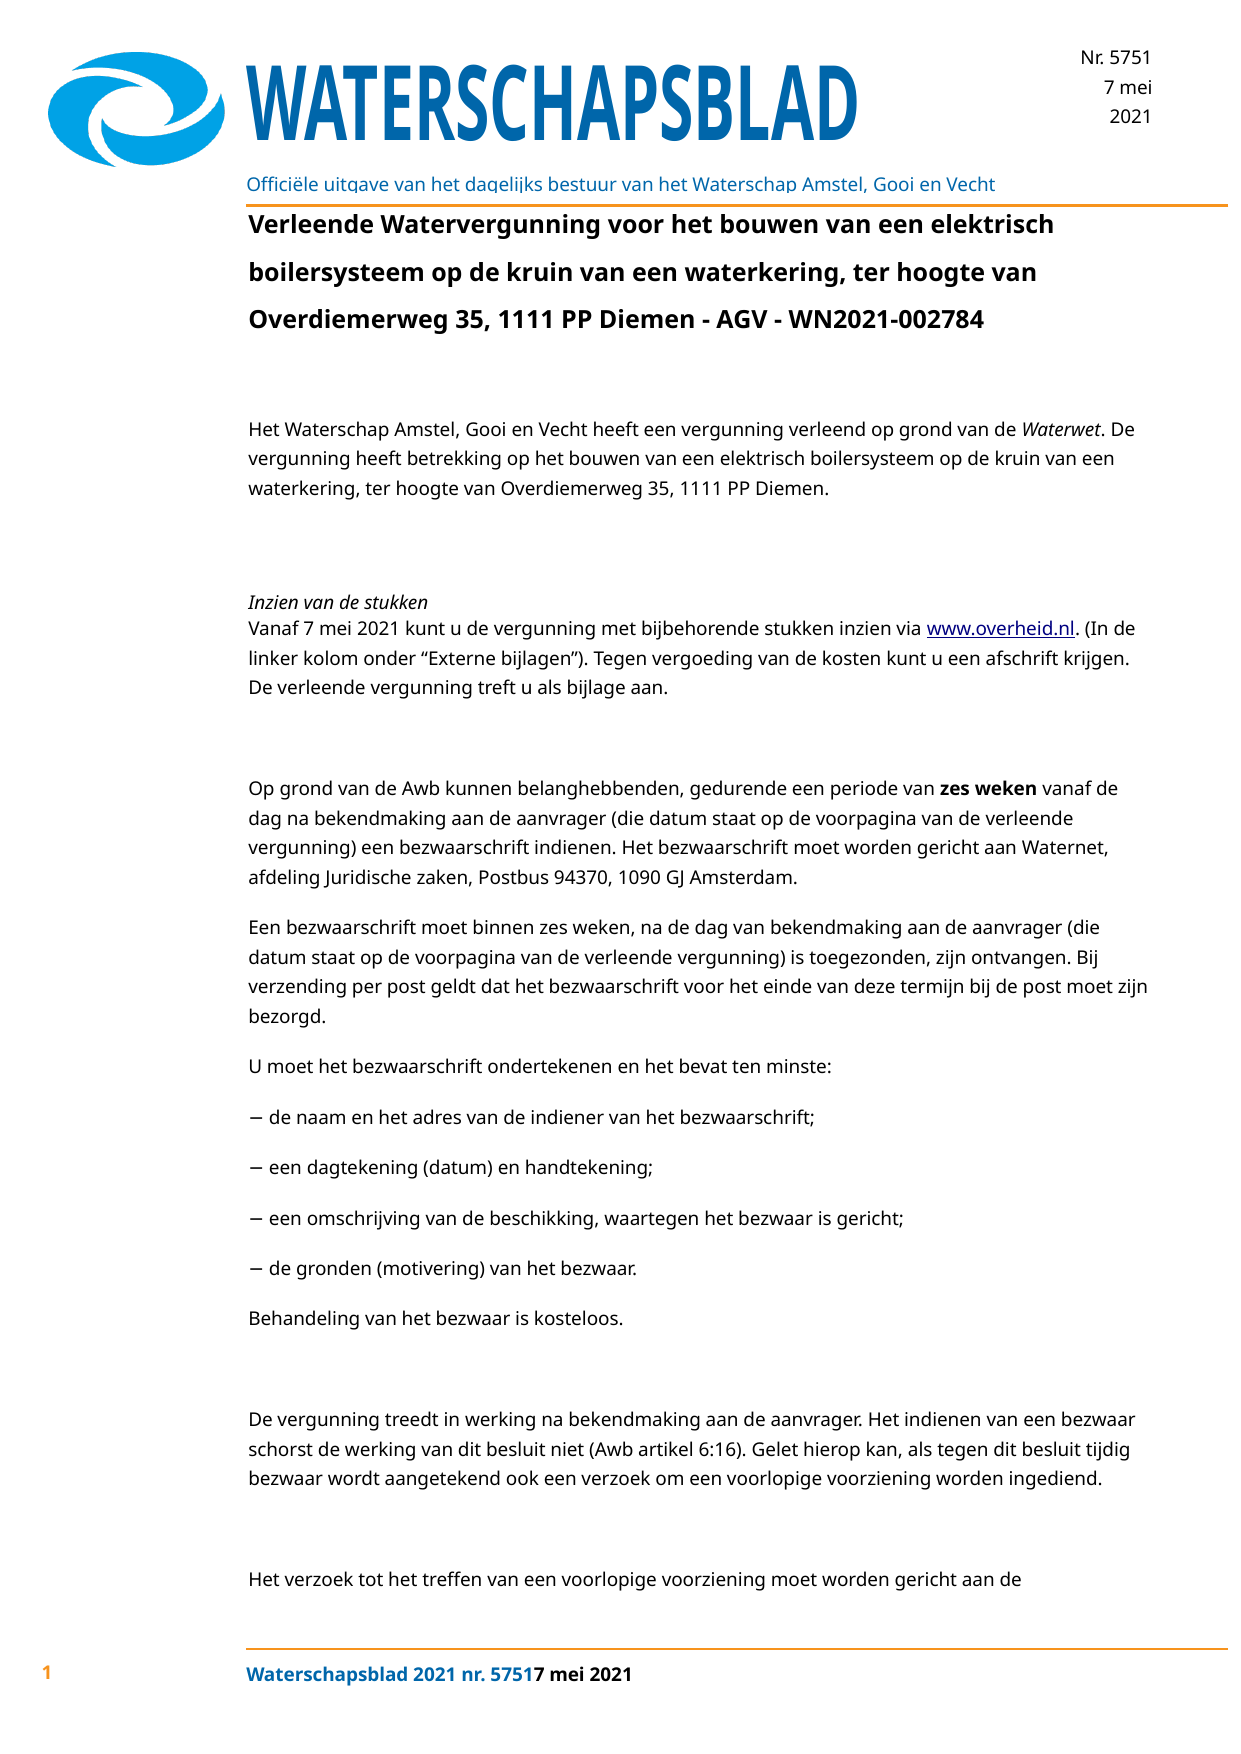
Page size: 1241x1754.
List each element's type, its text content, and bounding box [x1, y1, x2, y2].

text Een bezwaarschrift moet binnen zes weken, na de dag van bekendmaking aan de aanvrager (die datum staat op de voorpagina van de verleende vergunning) is toegezonden, zijn ontvangen. Bij verzending per post geldt dat het bezwaarschrift voor het einde van deze termijn bij de post moet zijn bezorgd. [248, 914, 1152, 1029]
text − een dagtekening (datum) en handtekening; [248, 1154, 1152, 1180]
text Behandeling van het bezwaar is kosteloos. [248, 1306, 1152, 1331]
text Het verzoek tot het treffen van een voorlopige voorziening moet worden gericht aan de [248, 1566, 1152, 1592]
text − een omschrijving van de beschikking, waartegen het bezwaar is gericht; [248, 1205, 1152, 1231]
text − de naam en het adres van de indiener van het bezwaarschrift; [248, 1104, 1152, 1130]
text U moet het bezwaarschrift ondertekenen en het bevat ten minste: [248, 1053, 1152, 1079]
text Inzien van de stukken [248, 589, 1152, 615]
text Vanaf 7 mei 2021 kunt u de vergunning met bijbehorende stukken inzien via www.overheid.nl. (In de linker kolom onder “Externe bijlagen”). Tegen vergoeding van de kosten kunt u een afschrift krijgen. De verleende vergunning treft u als bijlage aan. [248, 615, 1152, 700]
text Het Waterschap Amstel, Gooi en Vecht heeft een vergunning verleend op grond van de Waterwet. De vergunning heeft betrekking op het bouwen van een elektrisch boilersysteem op de kruin van een waterkering, ter hoogte van Overdiemerweg 35, 1111 PP Diemen. [248, 416, 1152, 501]
text Op grond van de Awb kunnen belanghebbenden, gedurende een periode van zes weken vanaf de dag na bekendmaking aan de aanvrager (die datum staat op de voorpagina van de verleende vergunning) een bezwaarschrift indienen. Het bezwaarschrift moet worden gericht aan Waternet, afdeling Juridische zaken, Postbus 94370, 1090 GJ Amsterdam. [248, 775, 1152, 890]
text − de gronden (motivering) van het bezwaar. [248, 1255, 1152, 1281]
text De vergunning treedt in werking na bekendmaking aan de aanvrager. Het indienen van een bezwaar schorst de werking van dit besluit niet (Awb artikel 6:16). Gelet hierop kan, als tegen dit besluit tijdig bezwaar wordt aangetekend ook een verzoek om een voorlopige voorziening worden ingediend. [248, 1406, 1152, 1491]
picture [41, 47, 231, 172]
text Verleende Watervergunning voor het bouwen van een elektrisch boilersysteem op de kruin van een waterkering, ter hoogte van Overdiemerweg 35, 1111 PP Diemen - AGV - WN2021-002784 [248, 207, 1152, 336]
